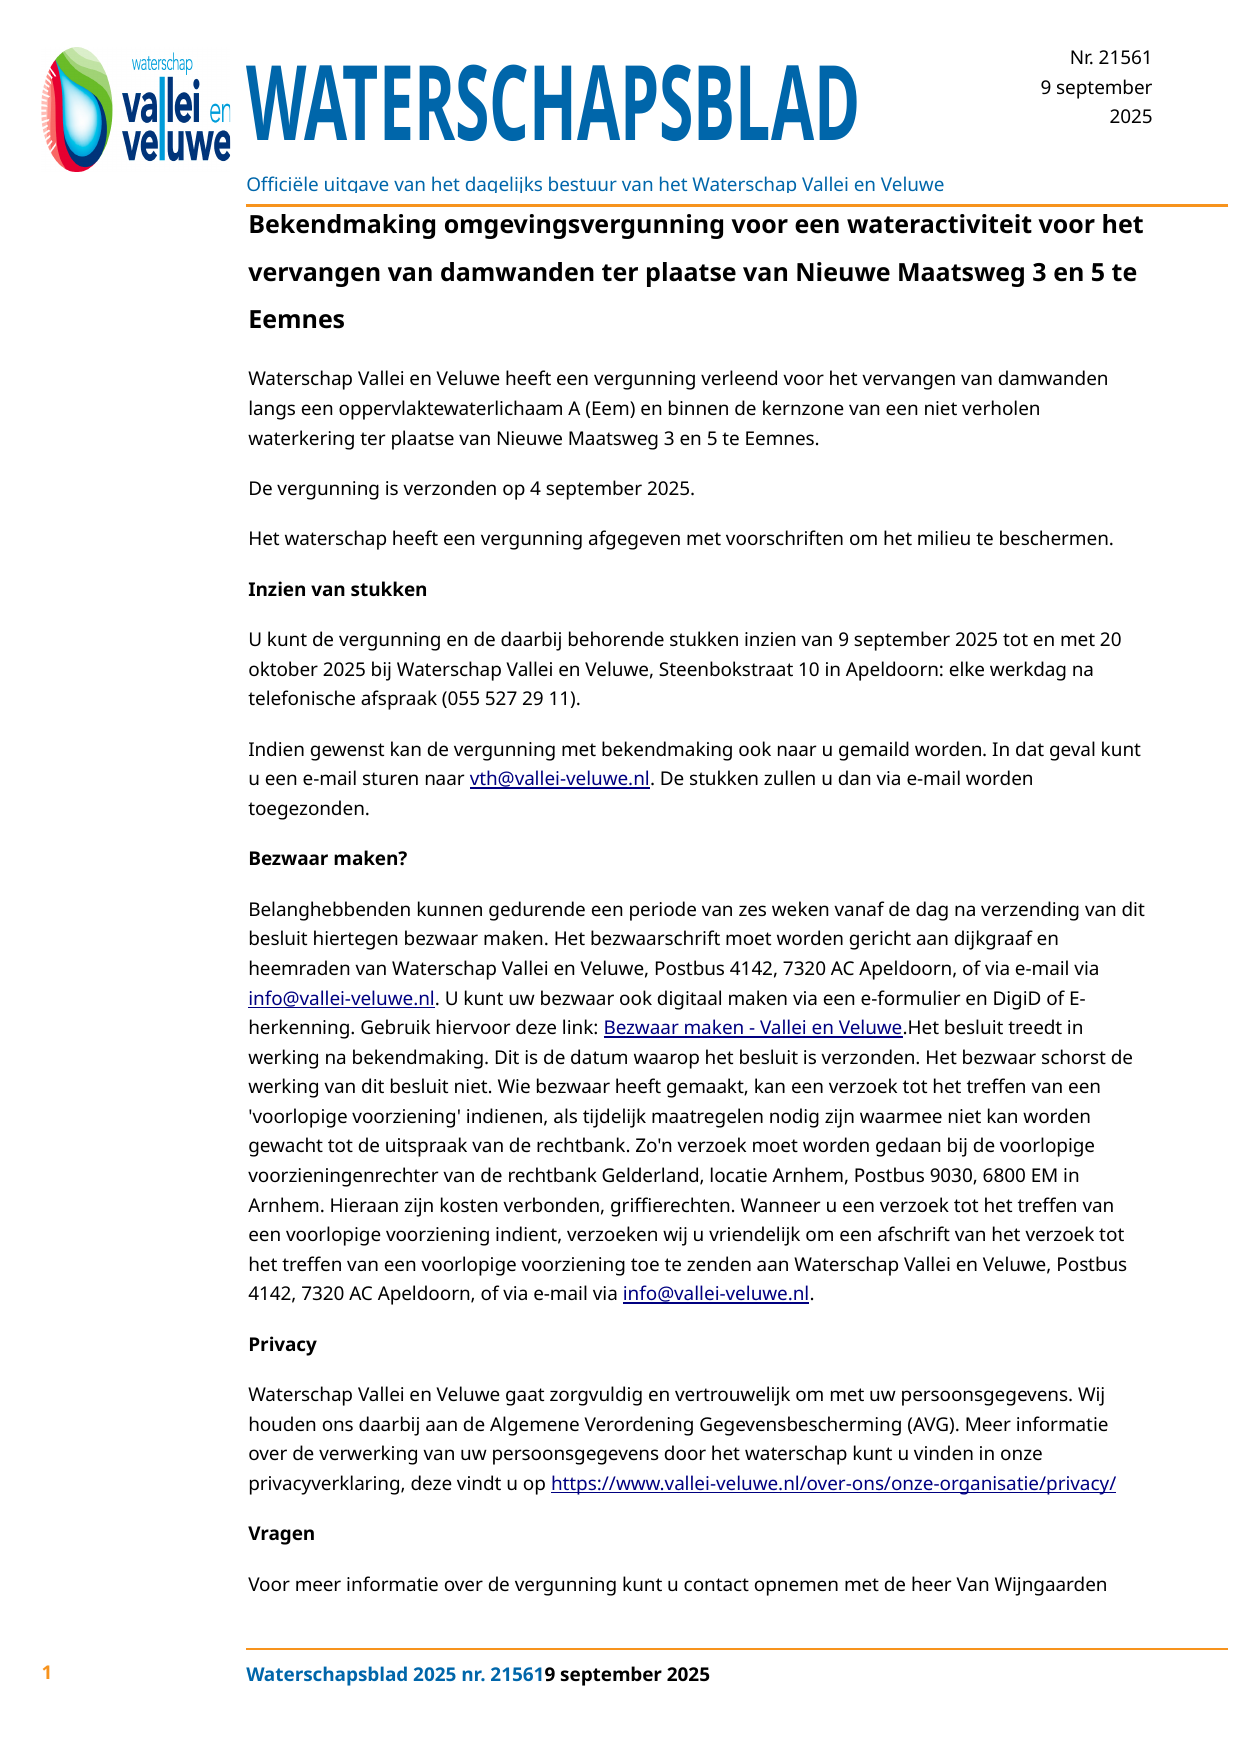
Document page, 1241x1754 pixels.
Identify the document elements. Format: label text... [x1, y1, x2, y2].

text Waterschap Vallei en Veluwe gaat zorgvuldig en vertrouwelijk om met uw persoonsgegevens. Wij houden ons daarbij aan de Algemene Verordening Gegevensbescherming (AVG). Meer informatie over de verwerking van uw persoonsgegevens door het waterschap kunt u vinden in onze privacyverklaring, deze vindt u op https://www.vallei-veluwe.nl/over-ons/onze-organisatie/privacy/ [248, 1381, 1152, 1496]
text Bekendmaking omgevingsvergunning voor een wateractiviteit voor het vervangen van damwanden ter plaatse van Nieuwe Maatsweg 3 en 5 te Eemnes [248, 207, 1152, 336]
text U kunt de vergunning en de daarbij behorende stukken inzien van 9 september 2025 tot en met 20 oktober 2025 bij Waterschap Vallei en Veluwe, Steenbokstraat 10 in Apeldoorn: elke werkdag na telefonische afspraak (055 527 29 11). [248, 626, 1152, 711]
text Waterschap Vallei en Veluwe heeft een vergunning verleend voor het vervangen van damwanden langs een oppervlaktewaterlichaam A (Eem) en binnen de kernzone van een niet verholen waterkering ter plaatse van Nieuwe Maatsweg 3 en 5 te Eemnes. [248, 366, 1152, 450]
text Bezwaar maken? [248, 846, 1152, 871]
text Privacy [248, 1331, 1152, 1357]
picture [41, 47, 231, 172]
text Indien gewenst kan de vergunning met bekendmaking ook naar u gemaild worden. In dat geval kunt u een e-mail sturen naar vth@vallei-veluwe.nl. De stukken zullen u dan via e-mail worden toegezonden. [248, 736, 1152, 821]
text Het waterschap heeft een vergunning afgegeven met voorschriften om het milieu te beschermen. [248, 526, 1152, 551]
text Voor meer informatie over de vergunning kunt u contact opnemen met de heer Van Wijngaarden [248, 1571, 1152, 1597]
text Vragen [248, 1521, 1152, 1546]
text Belanghebbenden kunnen gedurende een periode van zes weken vanaf de dag na verzending van dit besluit hiertegen bezwaar maken. Het bezwaarschrift moet worden gericht aan dijkgraaf en heemraden van Waterschap Vallei en Veluwe, Postbus 4142, 7320 AC Apeldoorn, of via e-mail via info@vallei-veluwe.nl. U kunt uw bezwaar ook digitaal maken via een e-formulier en DigiD of E-herkenning. Gebruik hiervoor deze link: Bezwaar maken - Vallei en Veluwe.Het besluit treedt in werking na bekendmaking. Dit is de datum waarop het besluit is verzonden. Het bezwaar schorst de werking van dit besluit niet. Wie bezwaar heeft gemaakt, kan een verzoek tot het treffen van een 'voorlopige voorziening' indienen, als tijdelijk maatregelen nodig zijn waarmee niet kan worden gewacht tot de uitspraak van de rechtbank. Zo'n verzoek moet worden gedaan bij de voorlopige voorzieningenrechter van de rechtbank Gelderland, locatie Arnhem, Postbus 9030, 6800 EM in Arnhem. Hieraan zijn kosten verbonden, griffierechten. Wanneer u een verzoek tot het treffen van een voorlopige voorziening indient, verzoeken wij u vriendelijk om een afschrift van het verzoek tot het treffen van een voorlopige voorziening toe te zenden aan Waterschap Vallei en Veluwe, Postbus 4142, 7320 AC Apeldoorn, of via e-mail via info@vallei-veluwe.nl. [248, 896, 1152, 1306]
text De vergunning is verzonden op 4 september 2025. [248, 475, 1152, 501]
text Inzien van stukken [248, 576, 1152, 602]
